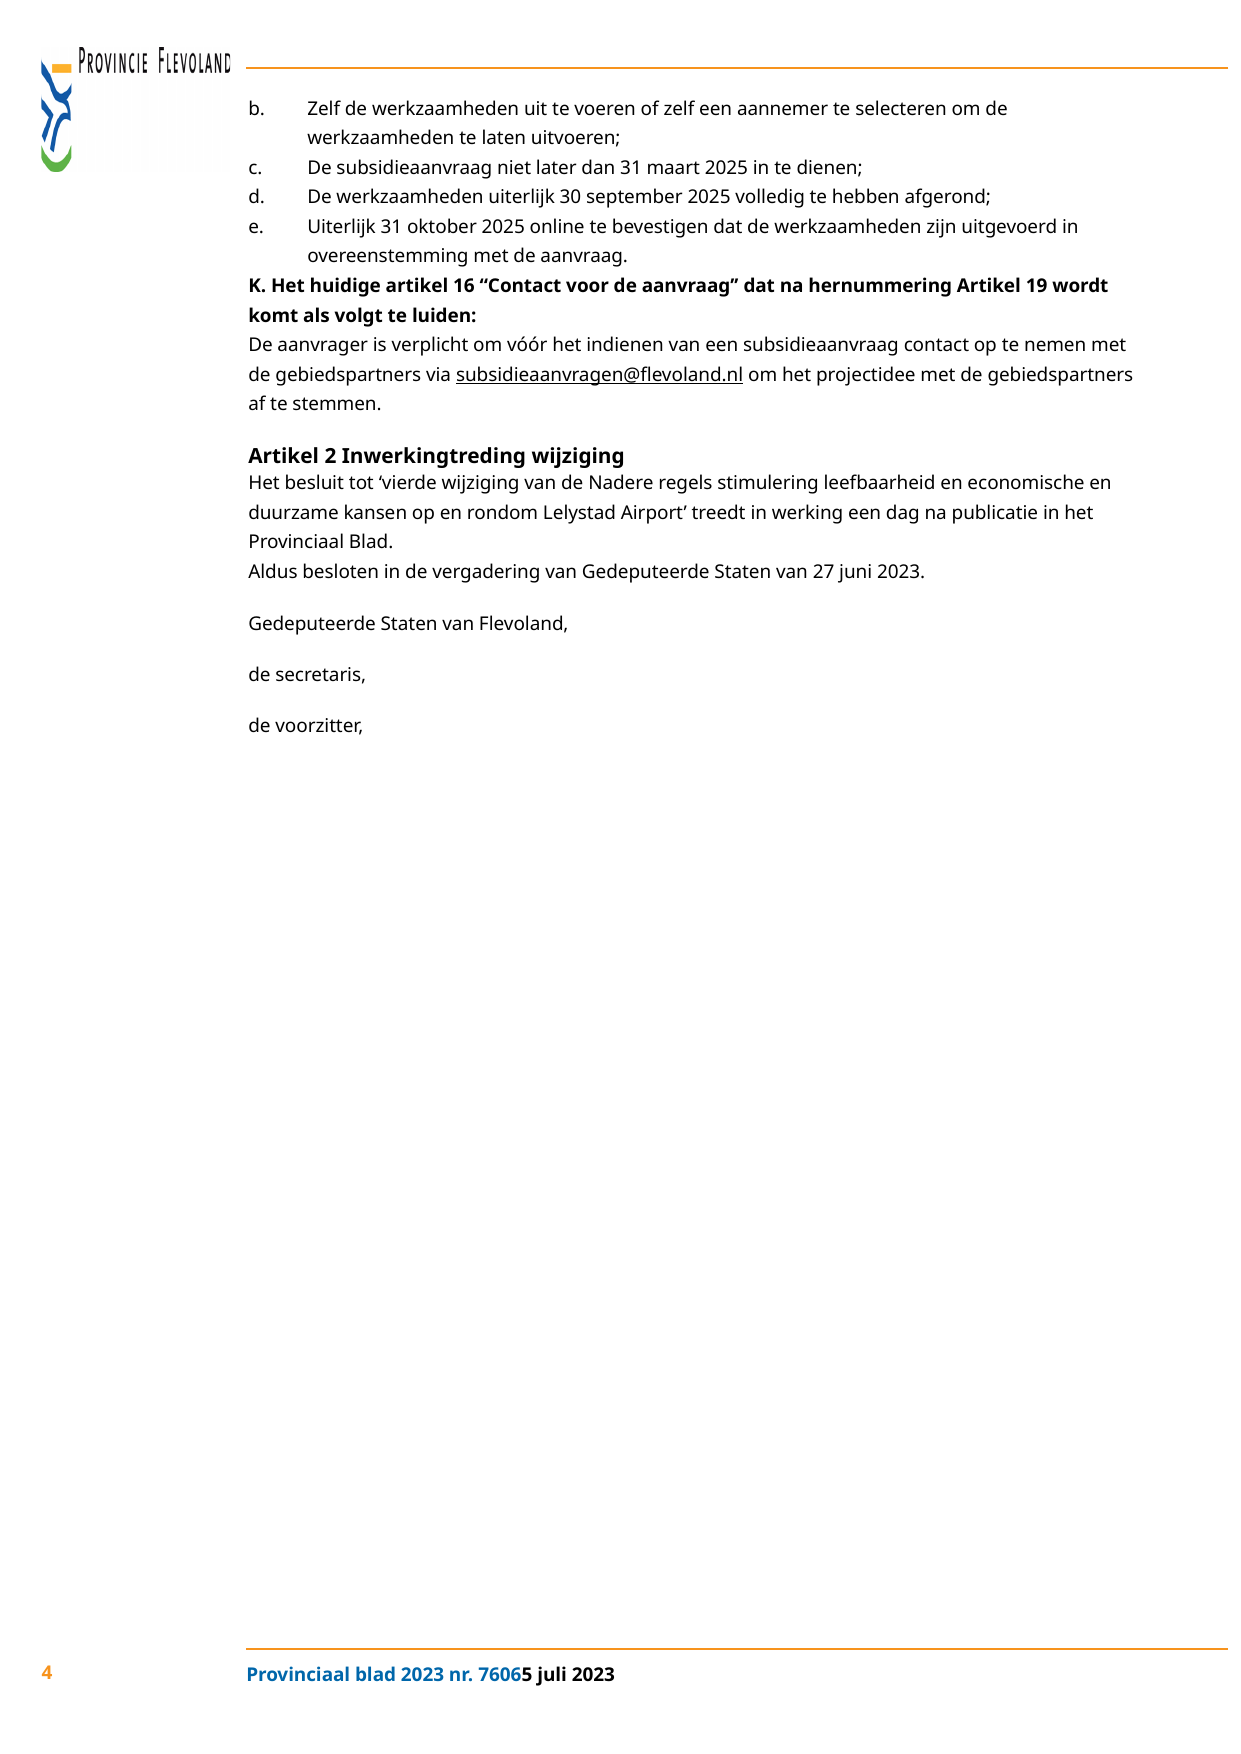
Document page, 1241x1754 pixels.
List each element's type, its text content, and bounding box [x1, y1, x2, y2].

text de voorzitter, [248, 713, 1152, 738]
list Zelf de werkzaamheden uit te voeren of zelf een aannemer te selecteren om de werkzaamheden te laten uitvoeren; [248, 95, 1152, 150]
text De aanvrager is verplicht om vóór het indienen van een subsidieaanvraag contact op te nemen met de gebiedspartners via subsidieaanvragen@flevoland.nl om het projectidee met de gebiedspartners af te stemmen. [248, 331, 1152, 416]
text K. Het huidige artikel 16 “Contact voor de aanvraag’’ dat na hernummering Artikel 19 wordt komt als volgt te luiden: [248, 272, 1152, 328]
list Uiterlijk 31 oktober 2025 online te bevestigen dat de werkzaamheden zijn uitgevoerd in overeenstemming met de aanvraag. [248, 213, 1152, 268]
text Het besluit tot ‘vierde wijziging van de Nadere regels stimulering leefbaarheid en economische en duurzame kansen op en rondom Lelystad Airport’ treedt in werking een dag na publicatie in het Provinciaal Blad. [248, 469, 1152, 554]
list De werkzaamheden uiterlijk 30 september 2025 volledig te hebben afgerond; [248, 183, 1152, 209]
text de secretaris, [248, 661, 1152, 687]
list De subsidieaanvraag niet later dan 31 maart 2025 in te dienen; [248, 154, 1152, 180]
picture [41, 47, 231, 172]
text Artikel 2 Inwerkingtreding wijziging [248, 441, 1152, 469]
text Gedeputeerde Staten van Flevoland, [248, 610, 1152, 635]
text Aldus besloten in de vergadering van Gedeputeerde Staten van 27 juni 2023. [248, 558, 1152, 584]
